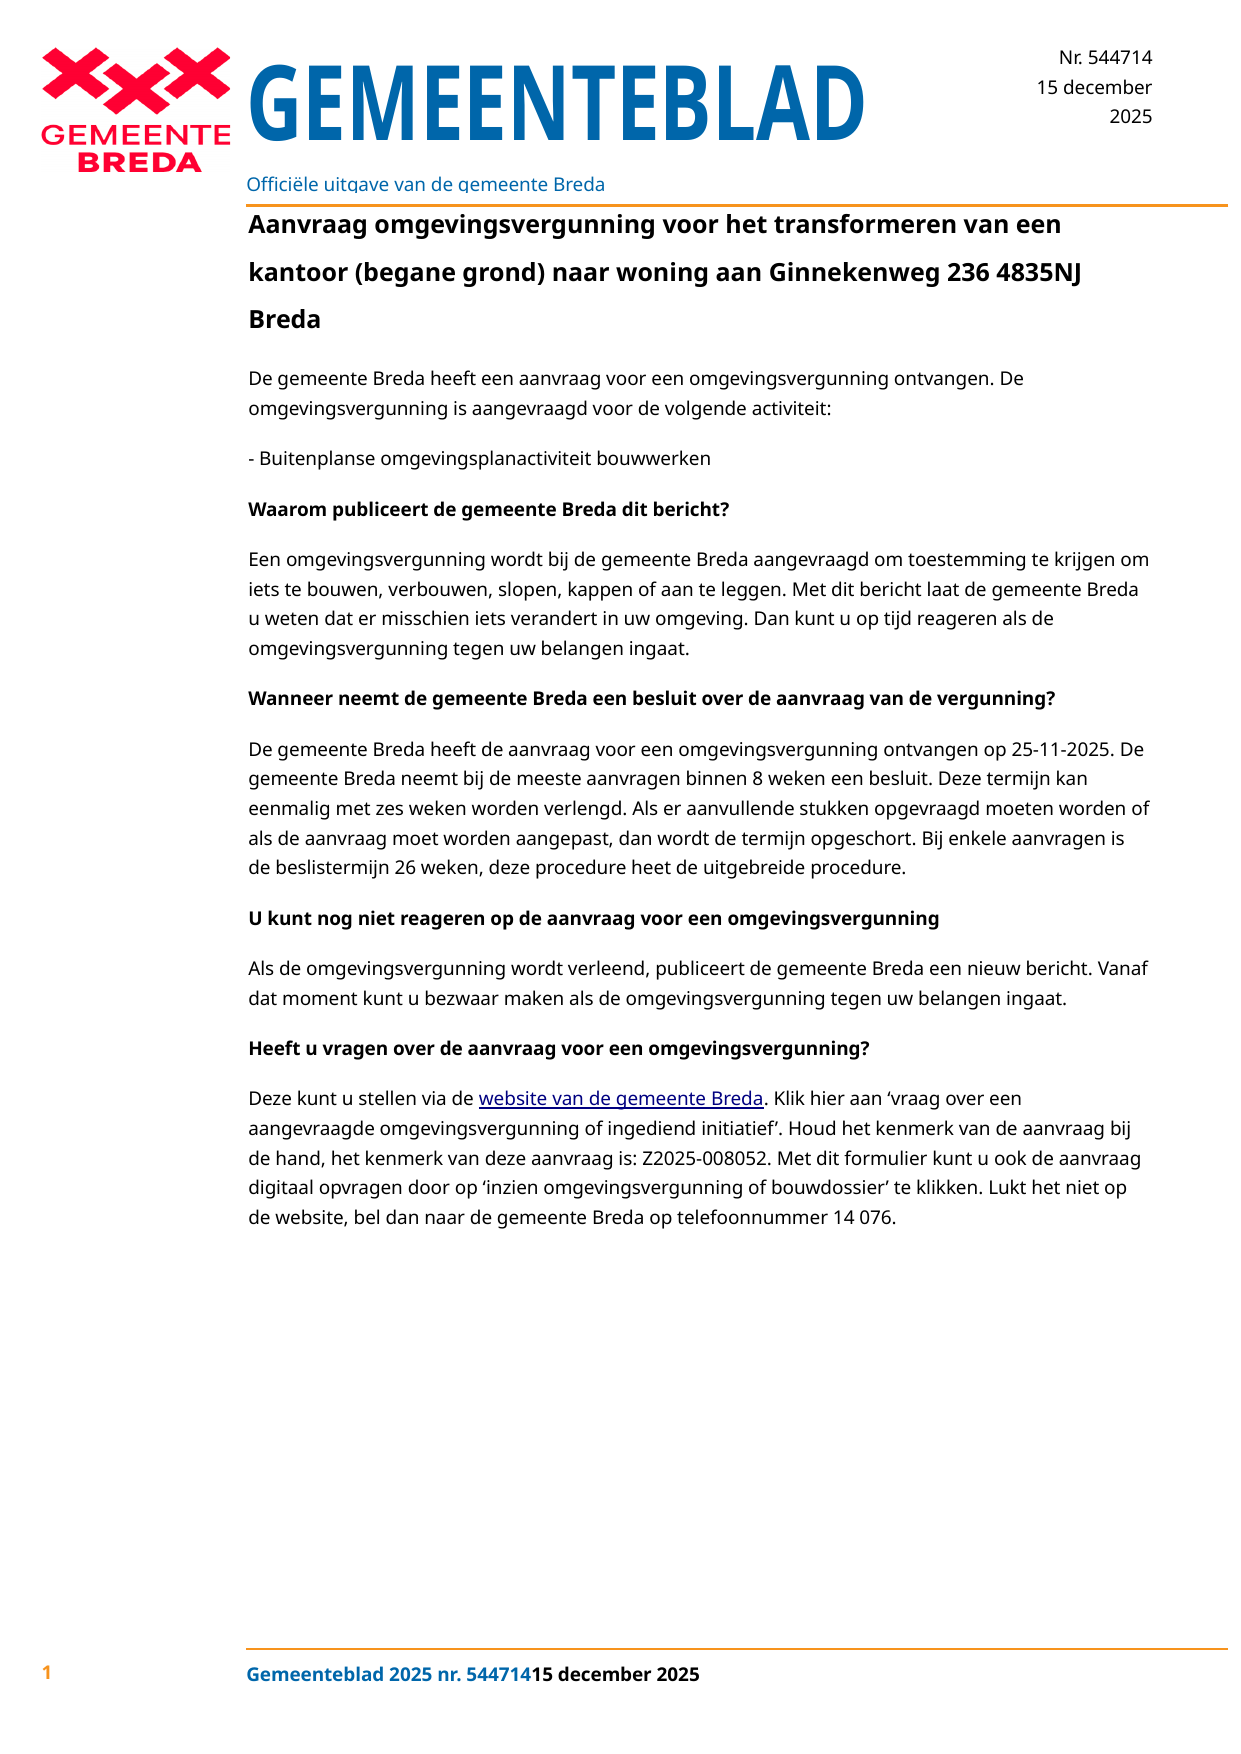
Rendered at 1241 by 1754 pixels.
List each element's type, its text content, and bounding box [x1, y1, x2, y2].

text Wanneer neemt de gemeente Breda een besluit over de aanvraag van de vergunning? [248, 686, 1152, 711]
text De gemeente Breda heeft een aanvraag voor een omgevingsvergunning ontvangen. De omgevingsvergunning is aangevraagd voor de volgende activiteit: [248, 366, 1152, 421]
text Aanvraag omgevingsvergunning voor het transformeren van een kantoor (begane grond) naar woning aan Ginnekenweg 236 4835NJ Breda [248, 207, 1152, 336]
text Deze kunt u stellen via de website van de gemeente Breda. Klik hier aan ‘vraag over een aangevraagde omgevingsvergunning of ingediend initiatief’. Houd het kenmerk van de aanvraag bij de hand, het kenmerk van deze aanvraag is: Z2025-008052. Met dit formulier kunt u ook de aanvraag digitaal opvragen door op ‘inzien omgevingsvergunning of bouwdossier’ te klikken. Lukt het niet op de website, bel dan naar de gemeente Breda op telefoonnummer 14 076. [248, 1086, 1152, 1229]
text U kunt nog niet reageren op de aanvraag voor een omgevingsvergunning [248, 905, 1152, 930]
text - Buitenplanse omgevingsplanactiviteit bouwwerken [248, 446, 1152, 471]
text Een omgevingsvergunning wordt bij de gemeente Breda aangevraagd om toestemming te krijgen om iets te bouwen, verbouwen, slopen, kappen of aan te leggen. Met dit bericht laat de gemeente Breda u weten dat er misschien iets verandert in uw omgeving. Dan kunt u op tijd reageren als de omgevingsvergunning tegen uw belangen ingaat. [248, 546, 1152, 661]
text Heeft u vragen over de aanvraag voor een omgevingsvergunning? [248, 1035, 1152, 1061]
text Waarom publiceert de gemeente Breda dit bericht? [248, 496, 1152, 522]
picture [41, 47, 231, 172]
text De gemeente Breda heeft de aanvraag voor een omgevingsvergunning ontvangen op 25-11-2025. De gemeente Breda neemt bij de meeste aanvragen binnen 8 weken een besluit. Deze termijn kan eenmalig met zes weken worden verlengd. Als er aanvullende stukken opgevraagd moeten worden of als de aanvraag moet worden aangepast, dan wordt de termijn opgeschort. Bij enkele aanvragen is de beslistermijn 26 weken, deze procedure heet de uitgebreide procedure. [248, 736, 1152, 880]
text Als de omgevingsvergunning wordt verleend, publiceert de gemeente Breda een nieuw bericht. Vanaf dat moment kunt u bezwaar maken als de omgevingsvergunning tegen uw belangen ingaat. [248, 955, 1152, 1010]
